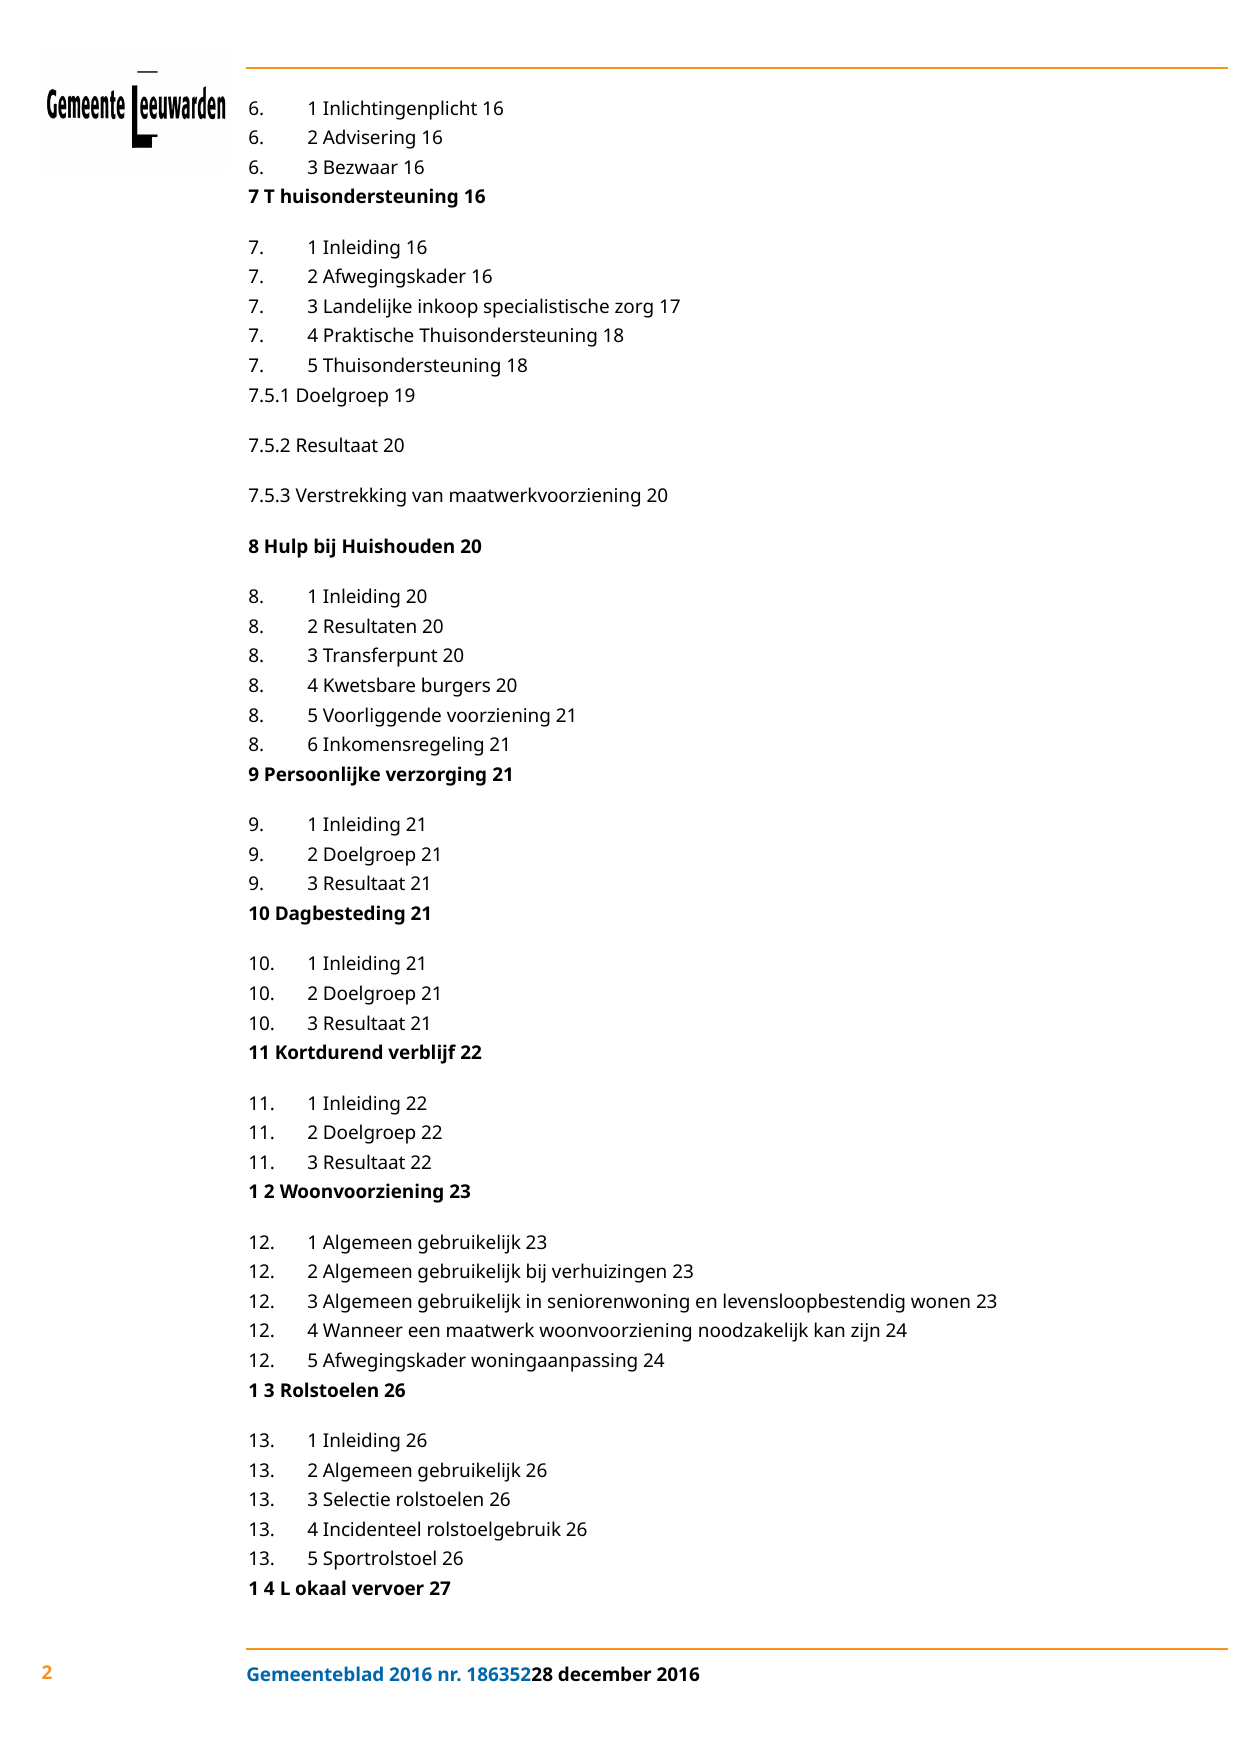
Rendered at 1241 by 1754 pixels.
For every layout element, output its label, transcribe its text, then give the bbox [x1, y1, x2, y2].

text 7.5.1 Doelgroep 19 [248, 382, 1152, 408]
list 3 Selectie rolstoelen 26 [248, 1486, 1152, 1512]
text 11 Kortdurend verblijf 22 [248, 1039, 1152, 1065]
list 1 Inleiding 20 [248, 583, 1152, 609]
list 4 Incidenteel rolstoelgebruik 26 [248, 1516, 1152, 1542]
list 2 Algemeen gebruikelijk bij verhuizingen 23 [248, 1258, 1152, 1284]
list 1 Inleiding 22 [248, 1090, 1152, 1116]
list 5 Thuisondersteuning 18 [248, 352, 1152, 378]
list 4 Wanneer een maatwerk woonvoorziening noodzakelijk kan zijn 24 [248, 1318, 1152, 1343]
text 1 2 Woonvoorziening 23 [248, 1178, 1152, 1204]
list 3 Bezwaar 16 [248, 154, 1152, 180]
list 4 Kwetsbare burgers 20 [248, 672, 1152, 698]
list 3 Resultaat 21 [248, 871, 1152, 896]
text 1 4 L okaal vervoer 27 [248, 1575, 1152, 1601]
list 4 Praktische Thuisondersteuning 18 [248, 323, 1152, 348]
list 2 Doelgroep 21 [248, 980, 1152, 1006]
list 2 Advisering 16 [248, 124, 1152, 150]
list 1 Inleiding 26 [248, 1427, 1152, 1453]
list 2 Doelgroep 21 [248, 841, 1152, 867]
list 2 Doelgroep 22 [248, 1119, 1152, 1145]
list 1 Algemeen gebruikelijk 23 [248, 1229, 1152, 1255]
text 7.5.3 Verstrekking van maatwerkvoorziening 20 [248, 483, 1152, 508]
text 10 Dagbesteding 21 [248, 900, 1152, 926]
list 2 Afwegingskader 16 [248, 263, 1152, 289]
list 3 Landelijke inkoop specialistische zorg 17 [248, 293, 1152, 319]
list 1 Inlichtingenplicht 16 [248, 95, 1152, 121]
text 7 T huisondersteuning 16 [248, 183, 1152, 209]
list 3 Algemeen gebruikelijk in seniorenwoning en levensloopbestendig wonen 23 [248, 1288, 1152, 1314]
list 3 Resultaat 21 [248, 1010, 1152, 1036]
text 8 Hulp bij Huishouden 20 [248, 533, 1152, 559]
list 3 Transferpunt 20 [248, 643, 1152, 668]
text 1 3 Rolstoelen 26 [248, 1377, 1152, 1403]
picture [41, 47, 231, 172]
text 9 Persoonlijke verzorging 21 [248, 761, 1152, 787]
list 2 Resultaten 20 [248, 613, 1152, 639]
list 1 Inleiding 16 [248, 234, 1152, 260]
list 3 Resultaat 22 [248, 1149, 1152, 1175]
list 5 Voorliggende voorziening 21 [248, 702, 1152, 728]
list 1 Inleiding 21 [248, 811, 1152, 837]
list 5 Afwegingskader woningaanpassing 24 [248, 1347, 1152, 1373]
list 5 Sportrolstoel 26 [248, 1546, 1152, 1571]
list 1 Inleiding 21 [248, 951, 1152, 976]
list 6 Inkomensregeling 21 [248, 731, 1152, 757]
list 2 Algemeen gebruikelijk 26 [248, 1457, 1152, 1483]
text 7.5.2 Resultaat 20 [248, 432, 1152, 458]
